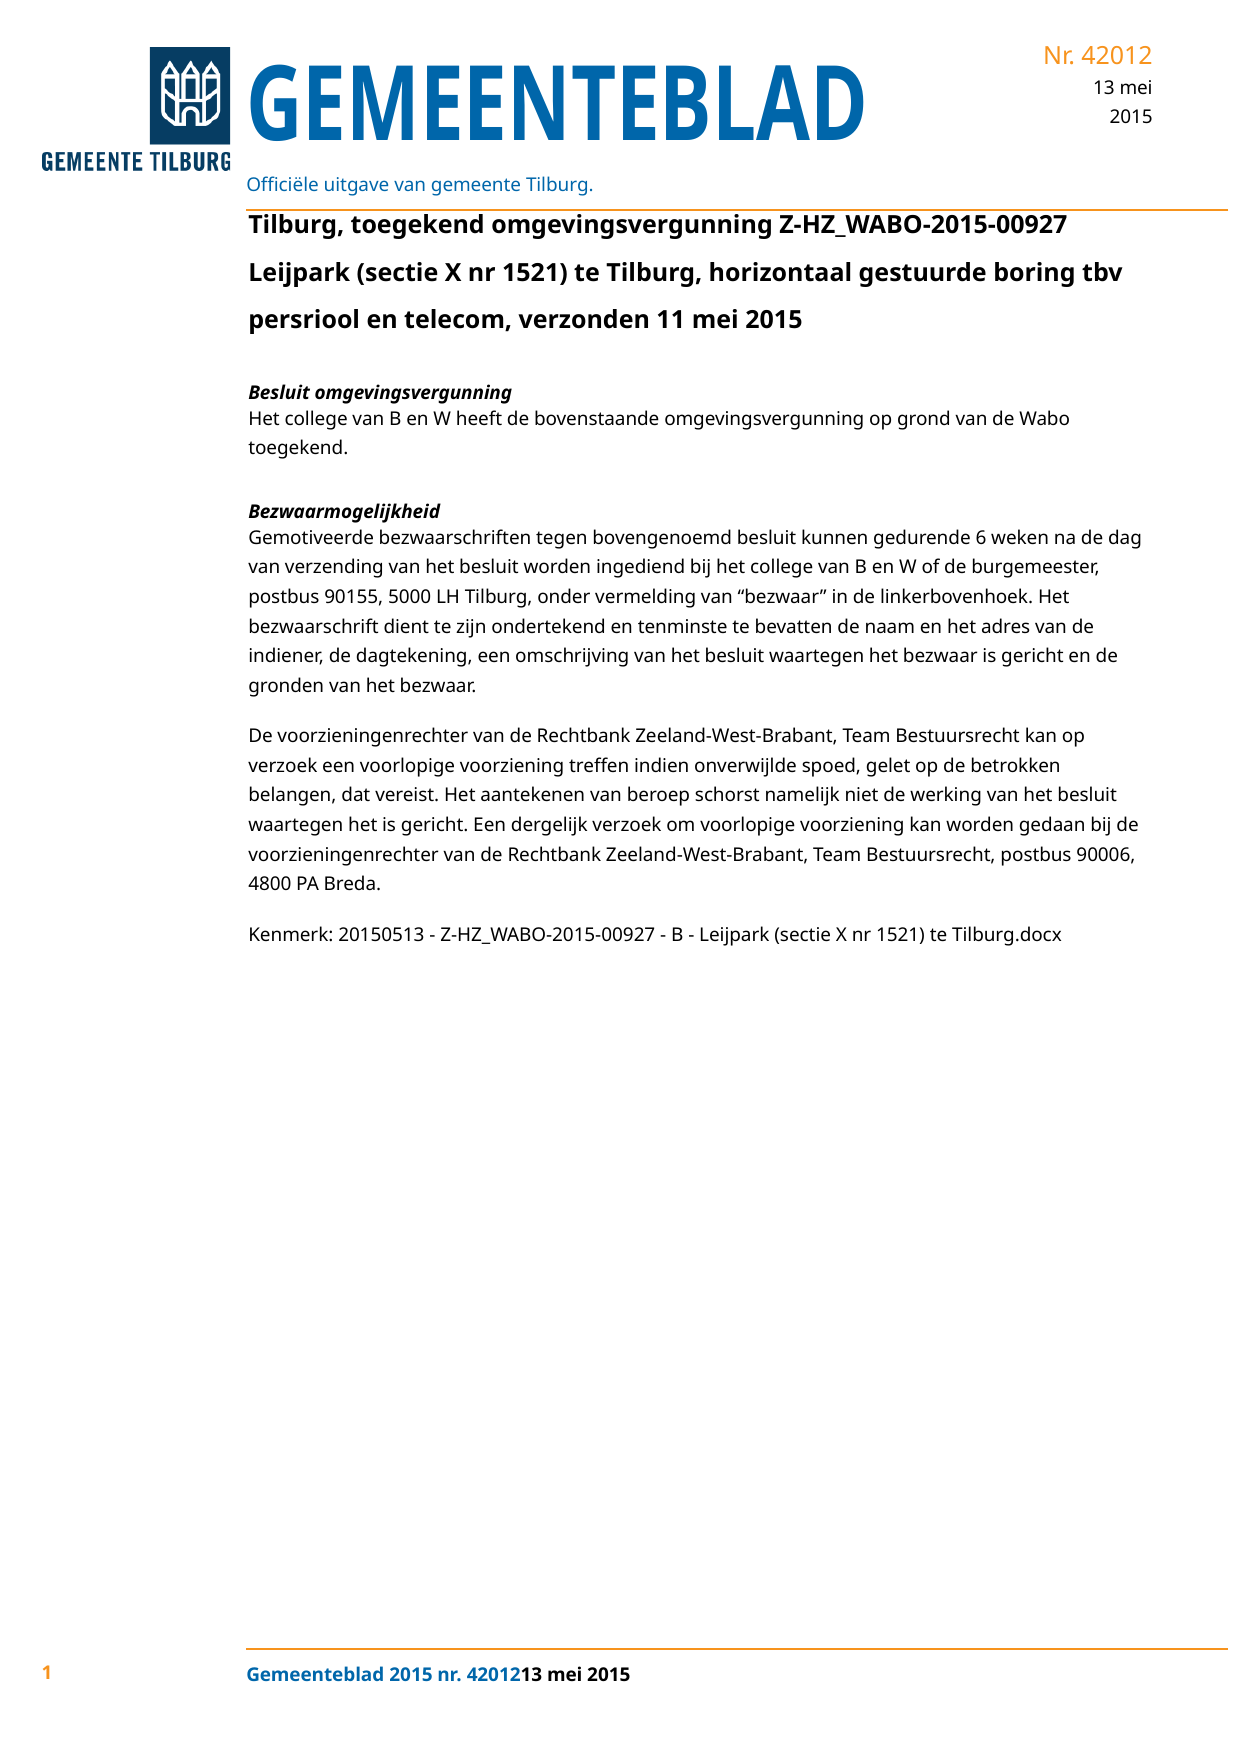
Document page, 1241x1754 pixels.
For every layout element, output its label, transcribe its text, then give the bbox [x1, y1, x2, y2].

text Besluit omgevingsvergunning [248, 379, 1152, 405]
text De voorzieningenrechter van de Rechtbank Zeeland-West-Brabant, Team Bestuursrecht kan op verzoek een voorlopige voorziening treffen indien onverwijlde spoed, gelet op de betrokken belangen, dat vereist. Het aantekenen van beroep schorst namelijk niet de werking van het besluit waartegen het is gericht. Een dergelijk verzoek om voorlopige voorziening kan worden gedaan bij de voorzieningenrechter van de Rechtbank Zeeland-West-Brabant, Team Bestuursrecht, postbus 90006, 4800 PA Breda. [248, 722, 1152, 896]
picture [41, 47, 231, 172]
text Het college van B en W heeft de bovenstaande omgevingsvergunning op grond van de Wabo toegekend. [248, 405, 1152, 460]
text Tilburg, toegekend omgevingsvergunning Z-HZ_WABO-2015-00927 Leijpark (sectie X nr 1521) te Tilburg, horizontaal gestuurde boring tbv persriool en telecom, verzonden 11 mei 2015 [248, 211, 1152, 336]
text Bezwaarmogelijkheid [248, 498, 1152, 524]
text Kenmerk: 20150513 - Z-HZ_WABO-2015-00927 - B - Leijpark (sectie X nr 1521) te Tilburg.docx [248, 921, 1152, 946]
text Gemotiveerde bezwaarschriften tegen bovengenoemd besluit kunnen gedurende 6 weken na de dag van verzending van het besluit worden ingediend bij het college van B en W of de burgemeester, postbus 90155, 5000 LH Tilburg, onder vermelding van “bezwaar” in de linkerbovenhoek. Het bezwaarschrift dient te zijn ondertekend en tenminste te bevatten de naam en het adres van de indiener, de dagtekening, een omschrijving van het besluit waartegen het bezwaar is gericht en de gronden van het bezwaar. [248, 524, 1152, 698]
